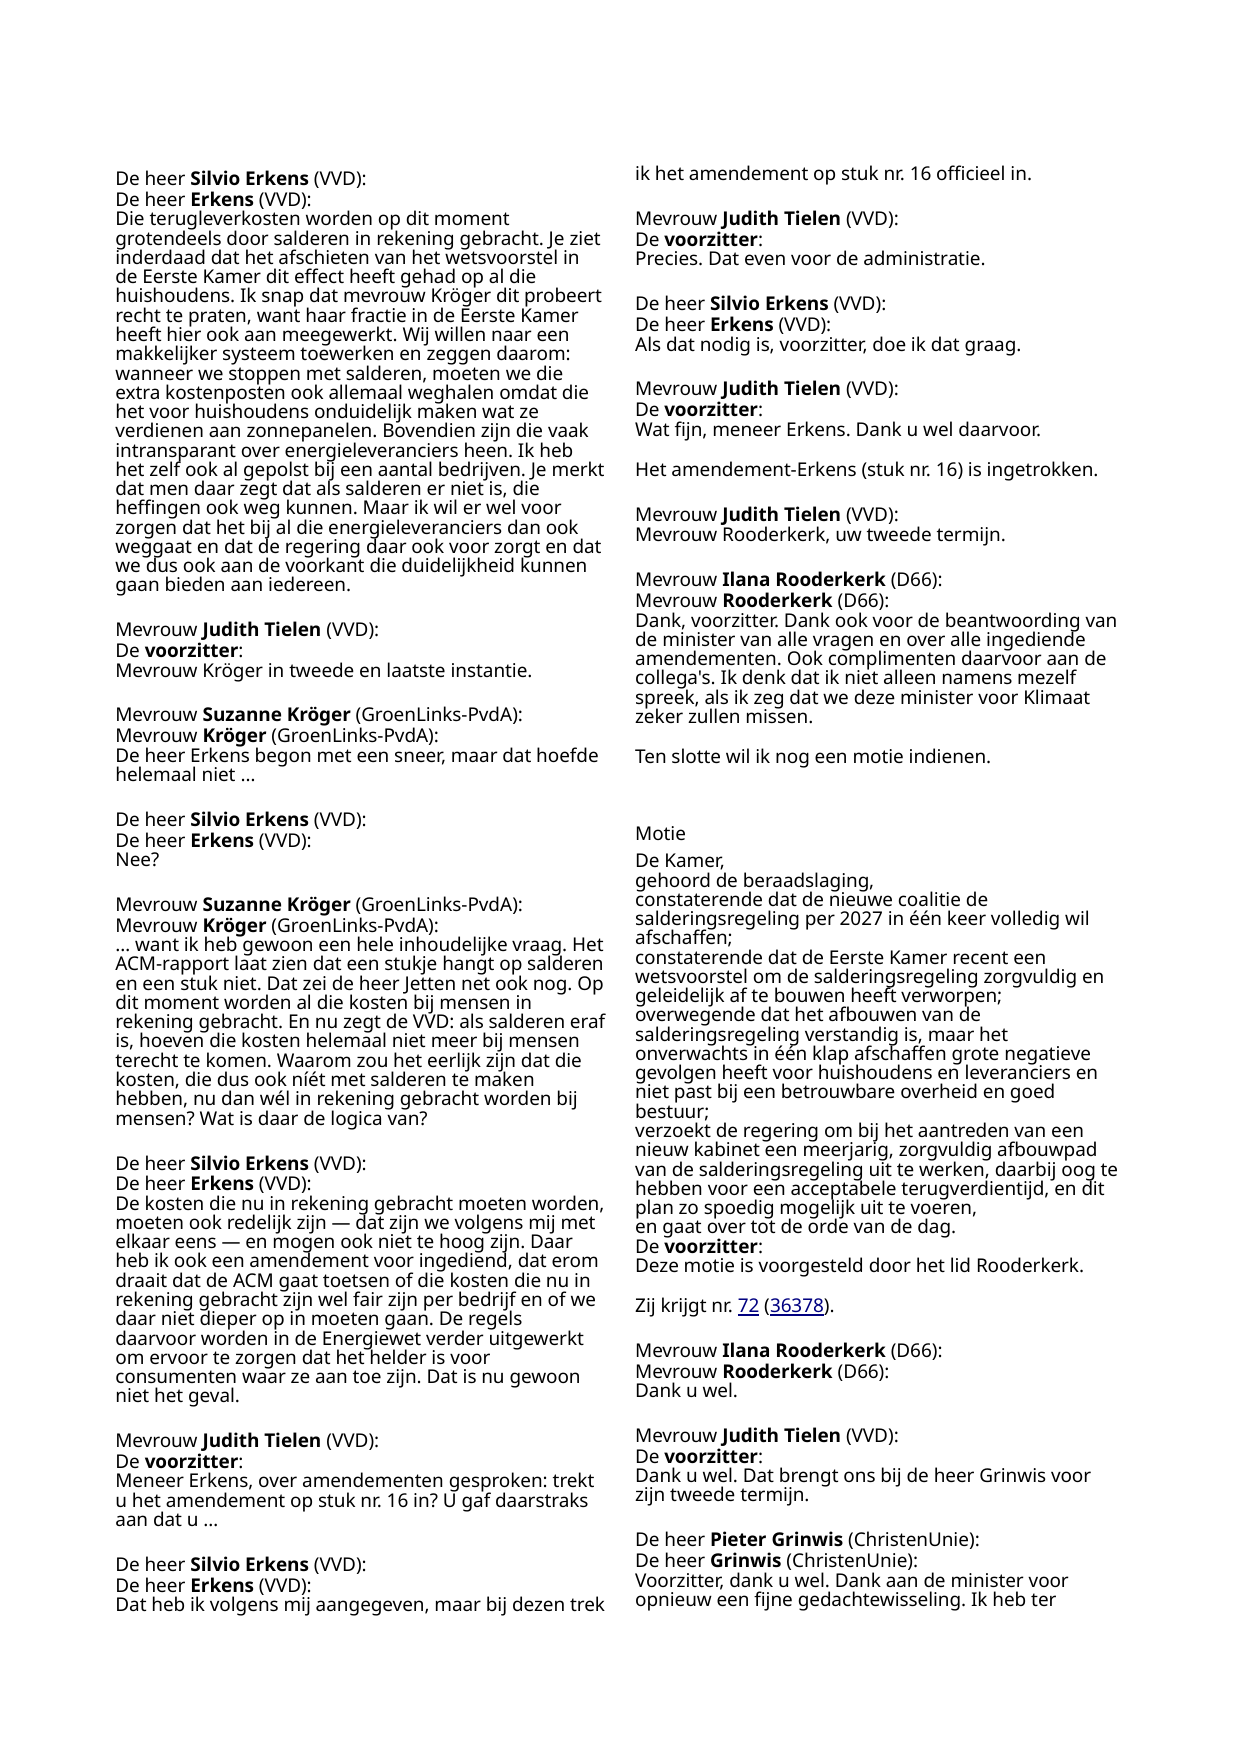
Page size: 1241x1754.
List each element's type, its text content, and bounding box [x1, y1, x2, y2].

text ik het amendement op stuk nr. 16 officieel in. [635, 165, 1125, 184]
text gehoord de beraadslaging, [635, 872, 1125, 891]
text Dank, voorzitter. Dank ook voor de beantwoording van de minister van alle vragen en over alle ingediende amendementen. Ook complimenten daarvoor aan de collega's. Ik denk dat ik niet alleen namens mezelf spreek, als ik zeg dat we deze minister voor Klimaat zeker zullen missen. [635, 612, 1125, 727]
text Nee? [115, 851, 605, 870]
text Motie [635, 821, 1125, 846]
text Het amendement-Erkens (stuk nr. 16) is ingetrokken. [635, 461, 1125, 480]
text De voorzitter: [635, 401, 1125, 421]
text constaterende dat de nieuwe coalitie de salderingsregeling per 2027 in één keer volledig wil afschaffen; [635, 891, 1125, 949]
text De voorzitter: [635, 1448, 1125, 1467]
text Mevrouw Suzanne Kröger (GroenLinks-PvdA): [115, 702, 605, 727]
text De heer Silvio Erkens (VVD): [115, 806, 605, 832]
text Wat fijn, meneer Erkens. Dank u wel daarvoor. [635, 421, 1125, 440]
text De voorzitter: [635, 231, 1125, 250]
text Mevrouw Ilana Rooderkerk (D66): [635, 1337, 1125, 1363]
text Mevrouw Suzanne Kröger (GroenLinks-PvdA): [115, 891, 605, 917]
text Deze motie is voorgesteld door het lid Rooderkerk. [635, 1257, 1125, 1276]
text De Kamer, [635, 852, 1125, 872]
text Mevrouw Kröger (GroenLinks-PvdA): [115, 727, 605, 747]
text De voorzitter: [115, 642, 605, 662]
text overwegende dat het afbouwen van de salderingsregeling verstandig is, maar het onverwachts in één klap afschaffen grote negatieve gevolgen heeft voor huishoudens en leveranciers en niet past bij een betrouwbare overheid en goed bestuur; [635, 1006, 1125, 1122]
text De heer Silvio Erkens (VVD): [115, 1150, 605, 1175]
text De heer Silvio Erkens (VVD): [115, 165, 605, 191]
text De voorzitter: [115, 1453, 605, 1472]
text Dank u wel. Dat brengt ons bij de heer Grinwis voor zijn tweede termijn. [635, 1467, 1125, 1506]
text De heer Erkens (VVD): [115, 1577, 605, 1596]
text … want ik heb gewoon een hele inhoudelijke vraag. Het ACM-rapport laat zien dat een stukje hangt op salderen en een stuk niet. Dat zei de heer Jetten net ook nog. Op dit moment worden al die kosten bij mensen in rekening gebracht. En nu zegt de VVD: als salderen eraf is, hoeven die kosten helemaal niet meer bij mensen terecht te komen. Waarom zou het eerlijk zijn dat die kosten, die dus ook níét met salderen te maken hebben, nu dan wél in rekening gebracht worden bij mensen? Wat is daar de logica van? [115, 936, 605, 1129]
text Mevrouw Judith Tielen (VVD): [635, 205, 1125, 231]
text Mevrouw Ilana Rooderkerk (D66): [635, 567, 1125, 592]
text Mevrouw Rooderkerk (D66): [635, 592, 1125, 612]
text De kosten die nu in rekening gebracht moeten worden, moeten ook redelijk zijn — dat zijn we volgens mij met elkaar eens — en mogen ook niet te hoog zijn. Daar heb ik ook een amendement voor ingediend, dat erom draait dat de ACM gaat toetsen of die kosten die nu in rekening gebracht zijn wel fair zijn per bedrijf en of we daar niet dieper op in moeten gaan. De regels daarvoor worden in de Energiewet verder uitgewerkt om ervoor te zorgen dat het helder is voor consumenten waar ze aan toe zijn. Dat is nu gewoon niet het geval. [115, 1195, 605, 1407]
text De heer Pieter Grinwis (ChristenUnie): [635, 1527, 1125, 1552]
text en gaat over tot de orde van de dag. [635, 1218, 1125, 1238]
text Voorzitter, dank u wel. Dank aan de minister voor opnieuw een fijne gedachtewisseling. Ik heb ter [635, 1572, 1125, 1610]
text De voorzitter: [635, 1238, 1125, 1257]
text Mevrouw Judith Tielen (VVD): [115, 617, 605, 642]
text constaterende dat de Eerste Kamer recent een wetsvoorstel om de salderingsregeling zorgvuldig en geleidelijk af te bouwen heeft verworpen; [635, 949, 1125, 1006]
text Mevrouw Rooderkerk, uw tweede termijn. [635, 526, 1125, 546]
text Dat heb ik volgens mij aangegeven, maar bij dezen trek [115, 1596, 605, 1615]
text Zij krijgt nr. 72 (36378). [635, 1297, 1125, 1316]
text De heer Erkens (VVD): [115, 1175, 605, 1195]
text Mevrouw Judith Tielen (VVD): [635, 501, 1125, 526]
text verzoekt de regering om bij het aantreden van een nieuw kabinet een meerjarig, zorgvuldig afbouwpad van de salderingsregeling uit te werken, daarbij oog te hebben voor een acceptabele terugverdientijd, en dit plan zo spoedig mogelijk uit te voeren, [635, 1122, 1125, 1218]
text Dank u wel. [635, 1382, 1125, 1401]
text Mevrouw Judith Tielen (VVD): [635, 1422, 1125, 1448]
text Mevrouw Kröger (GroenLinks-PvdA): [115, 917, 605, 936]
text De heer Grinwis (ChristenUnie): [635, 1552, 1125, 1572]
text De heer Erkens (VVD): [635, 316, 1125, 336]
text Ten slotte wil ik nog een motie indienen. [635, 748, 1125, 767]
text De heer Erkens begon met een sneer, maar dat hoefde helemaal niet … [115, 747, 605, 785]
text De heer Erkens (VVD): [115, 832, 605, 851]
text De heer Silvio Erkens (VVD): [635, 291, 1125, 316]
text Mevrouw Judith Tielen (VVD): [115, 1427, 605, 1453]
text Als dat nodig is, voorzitter, doe ik dat graag. [635, 336, 1125, 355]
text Mevrouw Rooderkerk (D66): [635, 1363, 1125, 1382]
text De heer Silvio Erkens (VVD): [115, 1551, 605, 1577]
text Precies. Dat even voor de administratie. [635, 250, 1125, 270]
text Mevrouw Kröger in tweede en laatste instantie. [115, 662, 605, 681]
text Meneer Erkens, over amendementen gesproken: trekt u het amendement op stuk nr. 16 in? U gaf daarstraks aan dat u … [115, 1472, 605, 1530]
text Die terugleverkosten worden op dit moment grotendeels door salderen in rekening gebracht. Je ziet inderdaad dat het afschieten van het wetsvoorstel in de Eerste Kamer dit effect heeft gehad op al die huishoudens. Ik snap dat mevrouw Kröger dit probeert recht te praten, want haar fractie in de Eerste Kamer heeft hier ook aan meegewerkt. Wij willen naar een makkelijker systeem toewerken en zeggen daarom: wanneer we stoppen met salderen, moeten we die extra kostenposten ook allemaal weghalen omdat die het voor huishoudens onduidelijk maken wat ze verdienen aan zonnepanelen. Bovendien zijn die vaak intransparant over energieleveranciers heen. Ik heb het zelf ook al gepolst bij een aantal bedrijven. Je merkt dat men daar zegt dat als salderen er niet is, die heffingen ook weg kunnen. Maar ik wil er wel voor zorgen dat het bij al die energieleveranciers dan ook weggaat en dat de regering daar ook voor zorgt en dat we dus ook aan de voorkant die duidelijkheid kunnen gaan bieden aan iedereen. [115, 210, 605, 596]
text De heer Erkens (VVD): [115, 191, 605, 210]
text Mevrouw Judith Tielen (VVD): [635, 376, 1125, 401]
